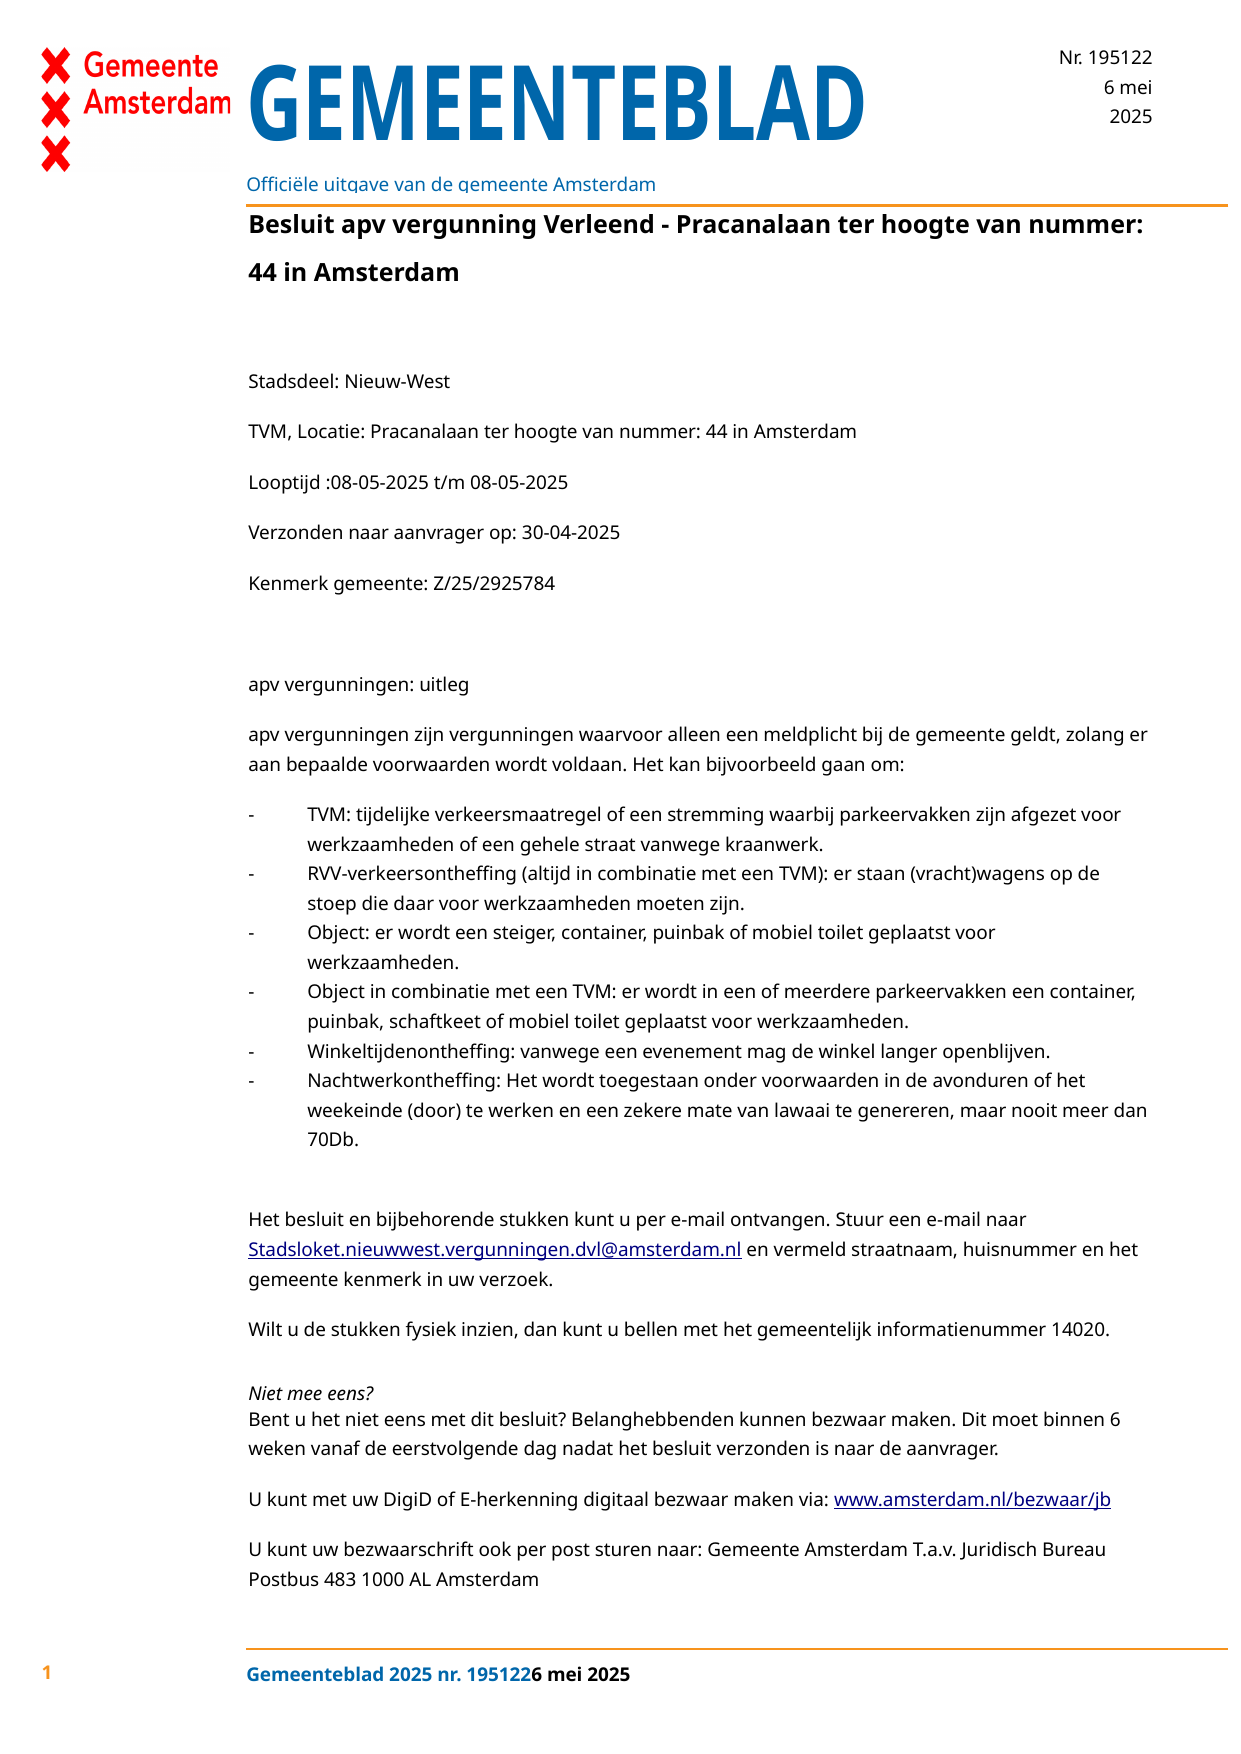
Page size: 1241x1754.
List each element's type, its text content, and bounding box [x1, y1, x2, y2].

list TVM: tijdelijke verkeersmaatregel of een stremming waarbij parkeervakken zijn afgezet voor werkzaamheden of een gehele straat vanwege kraanwerk. [248, 801, 1152, 857]
text Bent u het niet eens met dit besluit? Belanghebbenden kunnen bezwaar maken. Dit moet binnen 6 weken vanaf de eerstvolgende dag nadat het besluit verzonden is naar de aanvrager. [248, 1406, 1152, 1461]
text Besluit apv vergunning Verleend - Pracanalaan ter hoogte van nummer: 44 in Amsterdam [248, 207, 1152, 288]
text apv vergunningen: uitleg [248, 671, 1152, 697]
text Niet mee eens? [248, 1380, 1152, 1406]
text Wilt u de stukken fysiek inzien, dan kunt u bellen met het gemeentelijk informatienummer 14020. [248, 1316, 1152, 1342]
text U kunt met uw DigiD of E-herkenning digitaal bezwaar maken via: www.amsterdam.nl/bezwaar/jb [248, 1486, 1152, 1512]
text U kunt uw bezwaarschrift ook per post sturen naar: Gemeente Amsterdam T.a.v. Juridisch Bureau Postbus 483 1000 AL Amsterdam [248, 1536, 1152, 1592]
list Nachtwerkontheffing: Het wordt toegestaan onder voorwaarden in de avonduren of het weekeinde (door) te werken en een zekere mate van lawaai te genereren, maar nooit meer dan 70Db. [248, 1067, 1152, 1152]
list Object in combinatie met een TVM: er wordt in een of meerdere parkeervakken een container, puinbak, schaftkeet of mobiel toilet geplaatst voor werkzaamheden. [248, 979, 1152, 1034]
list Winkeltijdenontheffing: vanwege een evenement mag de winkel langer openblijven. [248, 1038, 1152, 1064]
text apv vergunningen zijn vergunningen waarvoor alleen een meldplicht bij de gemeente geldt, zolang er aan bepaalde voorwaarden wordt voldaan. Het kan bijvoorbeeld gaan om: [248, 721, 1152, 777]
list Object: er wordt een steiger, container, puinbak of mobiel toilet geplaatst voor werkzaamheden. [248, 919, 1152, 975]
text Het besluit en bijbehorende stukken kunt u per e-mail ontvangen. Stuur een e-mail naar Stadsloket.nieuwwest.vergunningen.dvl@amsterdam.nl en vermeld straatnaam, huisnummer en het gemeente kenmerk in uw verzoek. [248, 1207, 1152, 1292]
picture [41, 47, 231, 172]
text Stadsdeel: Nieuw-West [248, 368, 1152, 394]
list RVV-verkeersontheffing (altijd in combinatie met een TVM): er staan (vracht)wagens op de stoep die daar voor werkzaamheden moeten zijn. [248, 860, 1152, 916]
text Kenmerk gemeente: Z/25/2925784 [248, 570, 1152, 596]
text Looptijd :08-05-2025 t/m 08-05-2025 [248, 469, 1152, 495]
text TVM, Locatie: Pracanalaan ter hoogte van nummer: 44 in Amsterdam [248, 419, 1152, 444]
text Verzonden naar aanvrager op: 30-04-2025 [248, 519, 1152, 545]
